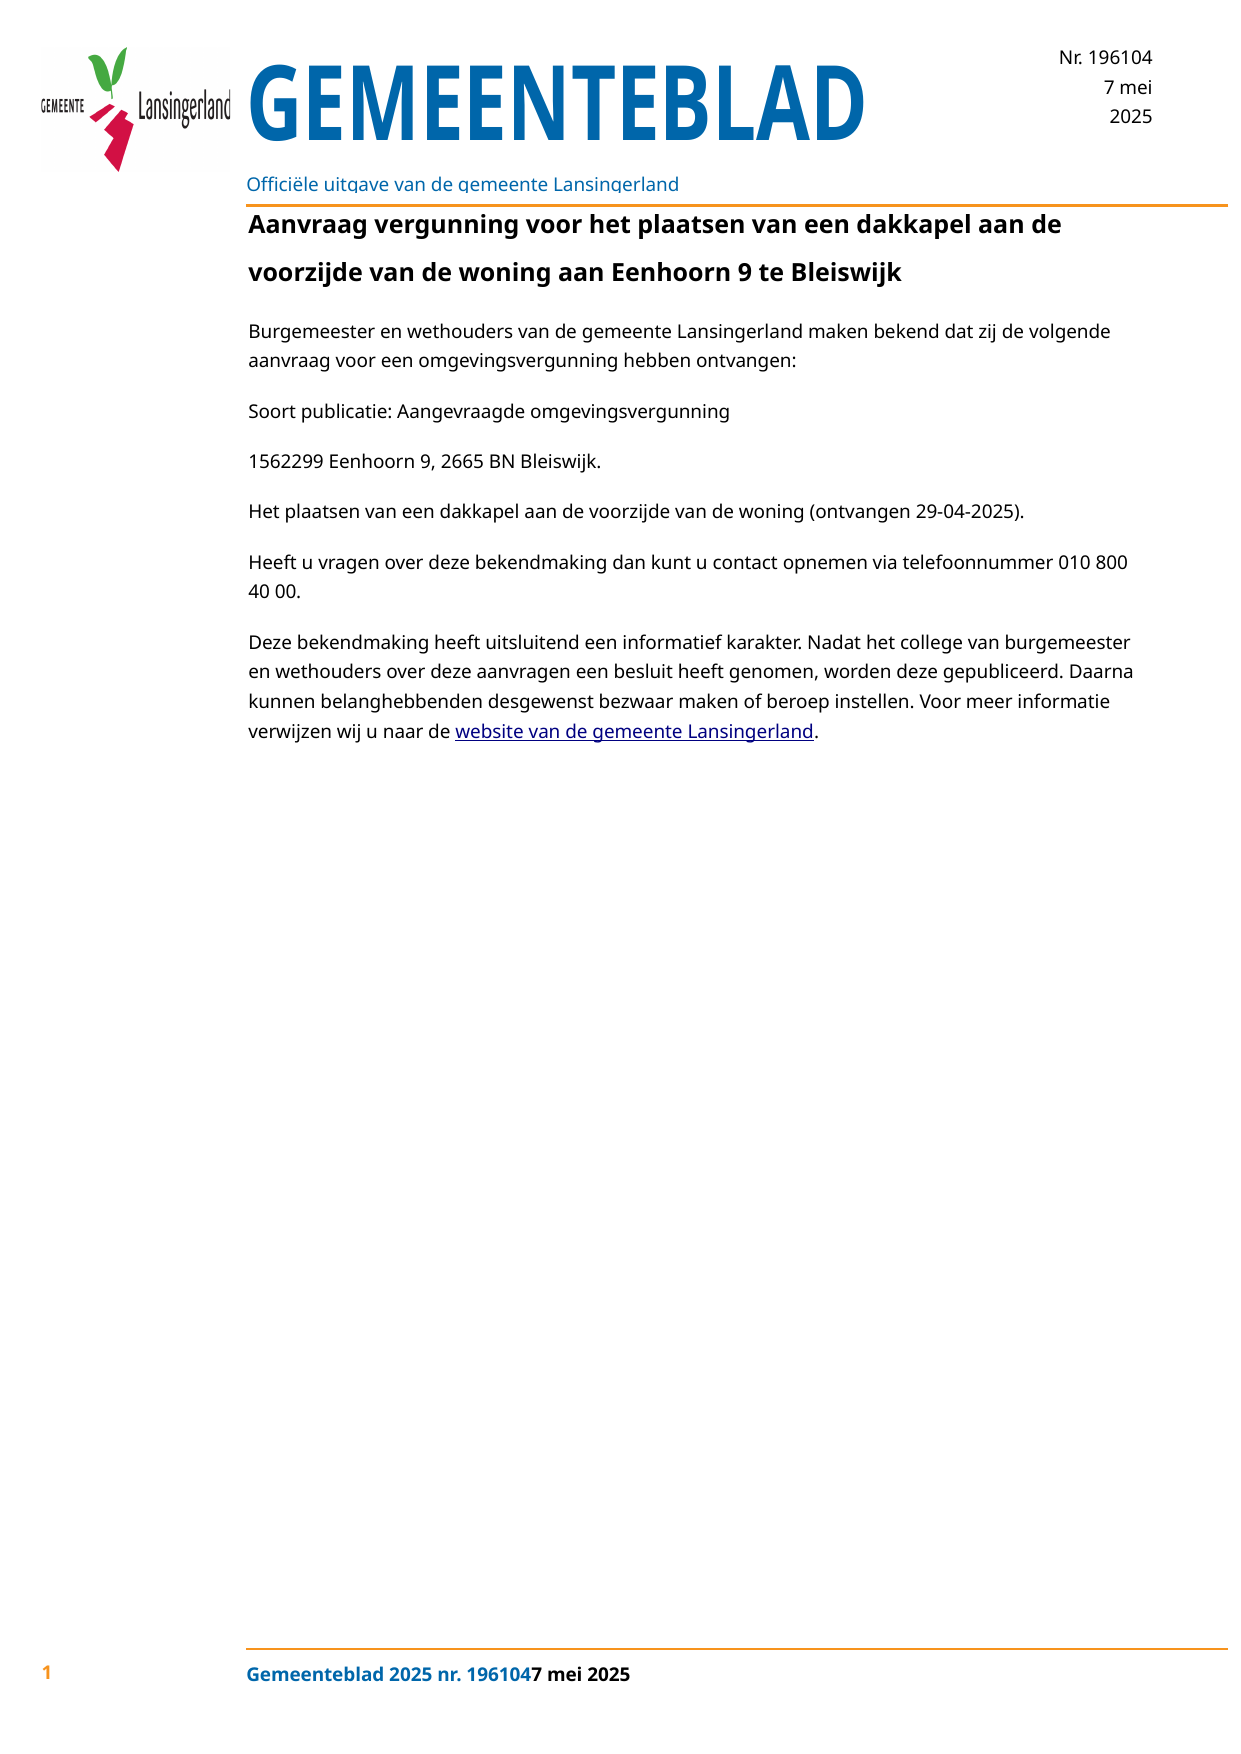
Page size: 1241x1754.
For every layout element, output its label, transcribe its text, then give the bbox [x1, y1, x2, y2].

text Heeft u vragen over deze bekendmaking dan kunt u contact opnemen via telefoonnummer 010 800 40 00. [248, 549, 1152, 604]
text Aanvraag vergunning voor het plaatsen van een dakkapel aan de voorzijde van de woning aan Eenhoorn 9 te Bleiswijk [248, 207, 1152, 288]
picture [41, 47, 231, 172]
text Burgemeester en wethouders van de gemeente Lansingerland maken bekend dat zij de volgende aanvraag voor een omgevingsvergunning hebben ontvangen: [248, 318, 1152, 373]
text Het plaatsen van een dakkapel aan de voorzijde van de woning (ontvangen 29-04-2025). [248, 499, 1152, 524]
text Soort publicatie: Aangevraagde omgevingsvergunning [248, 398, 1152, 424]
text Deze bekendmaking heeft uitsluitend een informatief karakter. Nadat het college van burgemeester en wethouders over deze aanvragen een besluit heeft genomen, worden deze gepubliceerd. Daarna kunnen belanghebbenden desgewenst bezwaar maken of beroep instellen. Voor meer informatie verwijzen wij u naar de website van de gemeente Lansingerland. [248, 629, 1152, 744]
text 1562299 Eenhoorn 9, 2665 BN Bleiswijk. [248, 448, 1152, 474]
